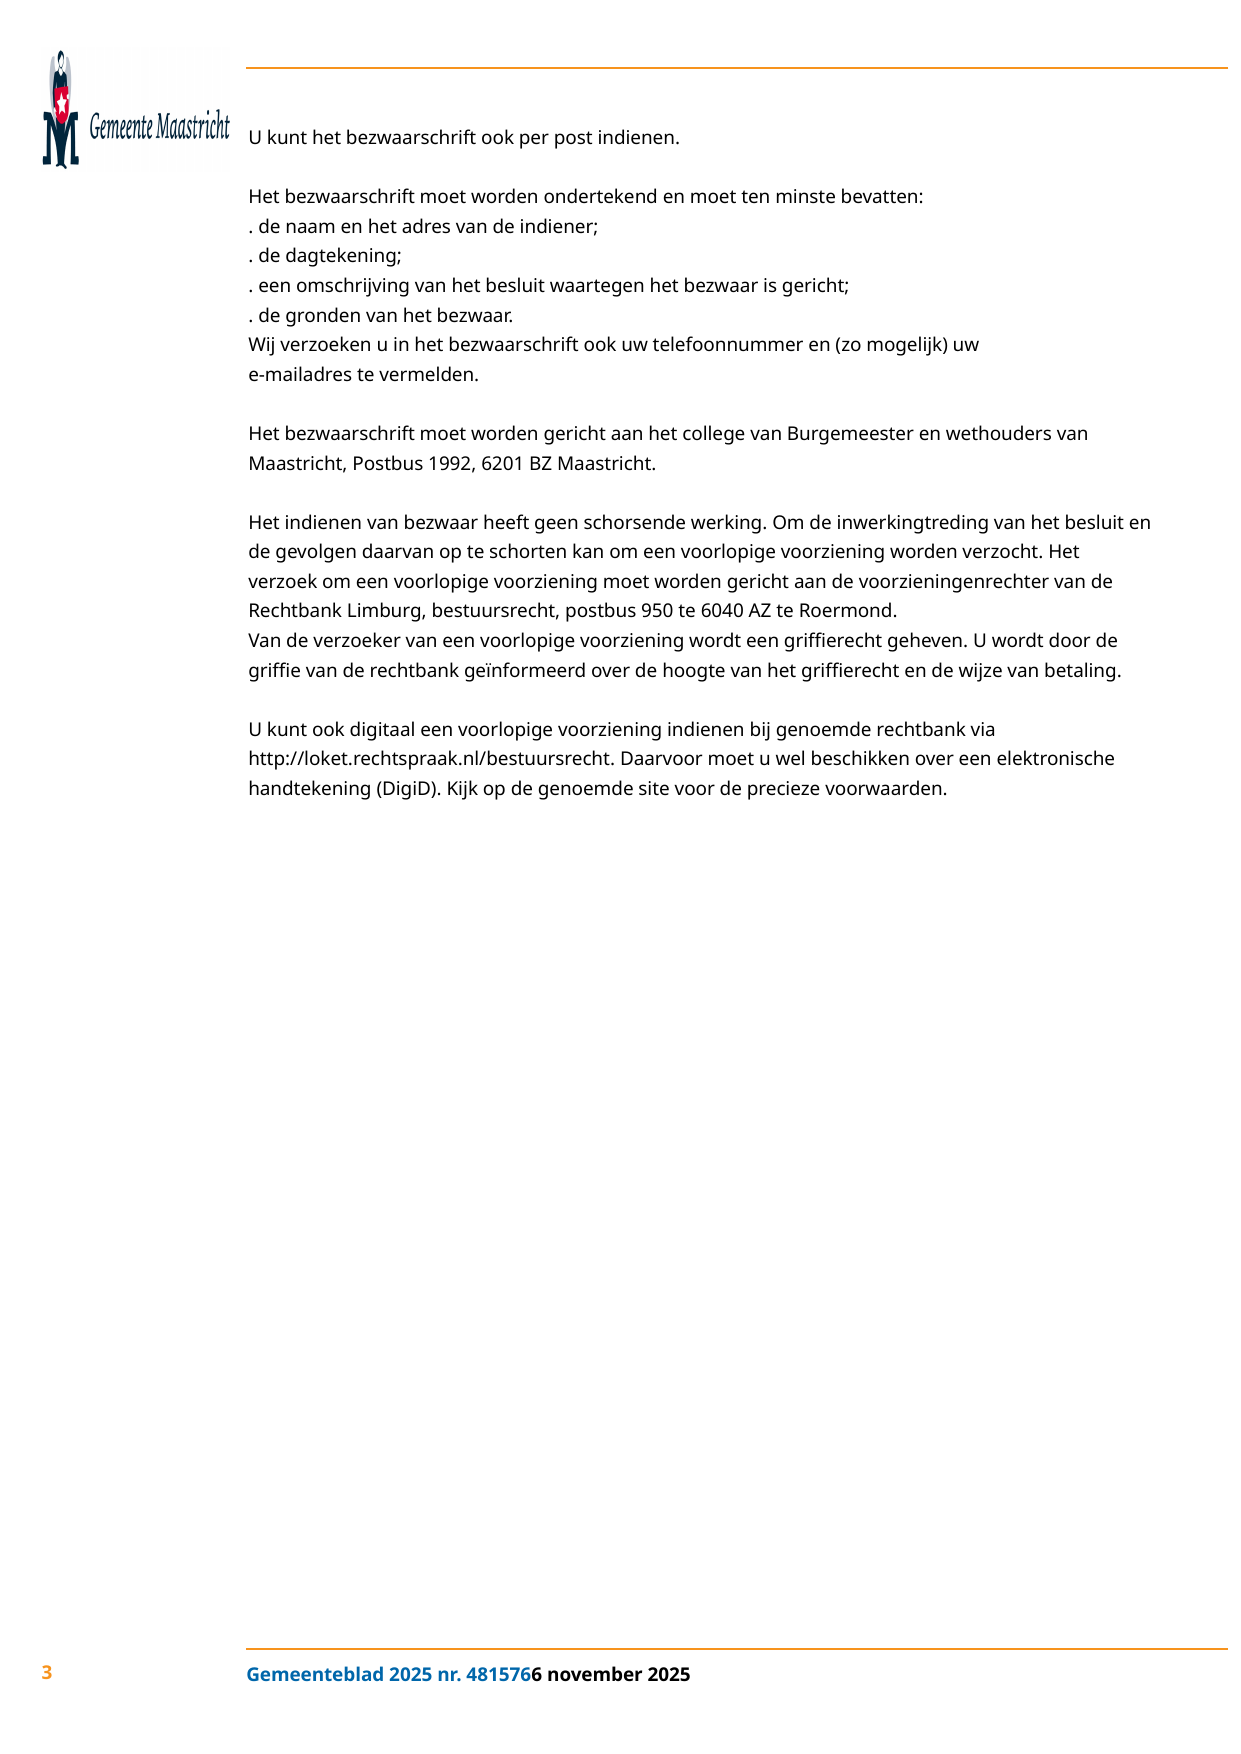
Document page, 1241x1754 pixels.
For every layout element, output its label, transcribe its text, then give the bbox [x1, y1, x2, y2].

text Wij verzoeken u in het bezwaarschrift ook uw telefoonnummer en (zo mogelijk) uw [248, 331, 1152, 357]
text . een omschrijving van het besluit waartegen het bezwaar is gericht; [248, 272, 1152, 298]
text . de naam en het adres van de indiener; [248, 213, 1152, 239]
text U kunt ook digitaal een voorlopige voorziening indienen bij genoemde rechtbank via http://loket.rechtspraak.nl/bestuursrecht. Daarvoor moet u wel beschikken over een elektronische handtekening (DigiD). Kijk op de genoemde site voor de precieze voorwaarden. [248, 716, 1152, 801]
picture [41, 47, 231, 172]
text . de dagtekening; [248, 243, 1152, 268]
text Van de verzoeker van een voorlopige voorziening wordt een griffierecht geheven. U wordt door de griffie van de rechtbank geïnformeerd over de hoogte van het griffierecht en de wijze van betaling. [248, 627, 1152, 683]
text e-mailadres te vermelden. [248, 361, 1152, 387]
text Het bezwaarschrift moet worden ondertekend en moet ten minste bevatten: [248, 183, 1152, 209]
text U kunt het bezwaarschrift ook per post indienen. [248, 124, 1152, 150]
text Het indienen van bezwaar heeft geen schorsende werking. Om de inwerkingtreding van het besluit en de gevolgen daarvan op te schorten kan om een voorlopige voorziening worden verzocht. Het verzoek om een voorlopige voorziening moet worden gericht aan de voorzieningenrechter van de Rechtbank Limburg, bestuursrecht, postbus 950 te 6040 AZ te Roermond. [248, 509, 1152, 623]
text . de gronden van het bezwaar. [248, 302, 1152, 328]
text Het bezwaarschrift moet worden gericht aan het college van Burgemeester en wethouders van Maastricht, Postbus 1992, 6201 BZ Maastricht. [248, 420, 1152, 476]
